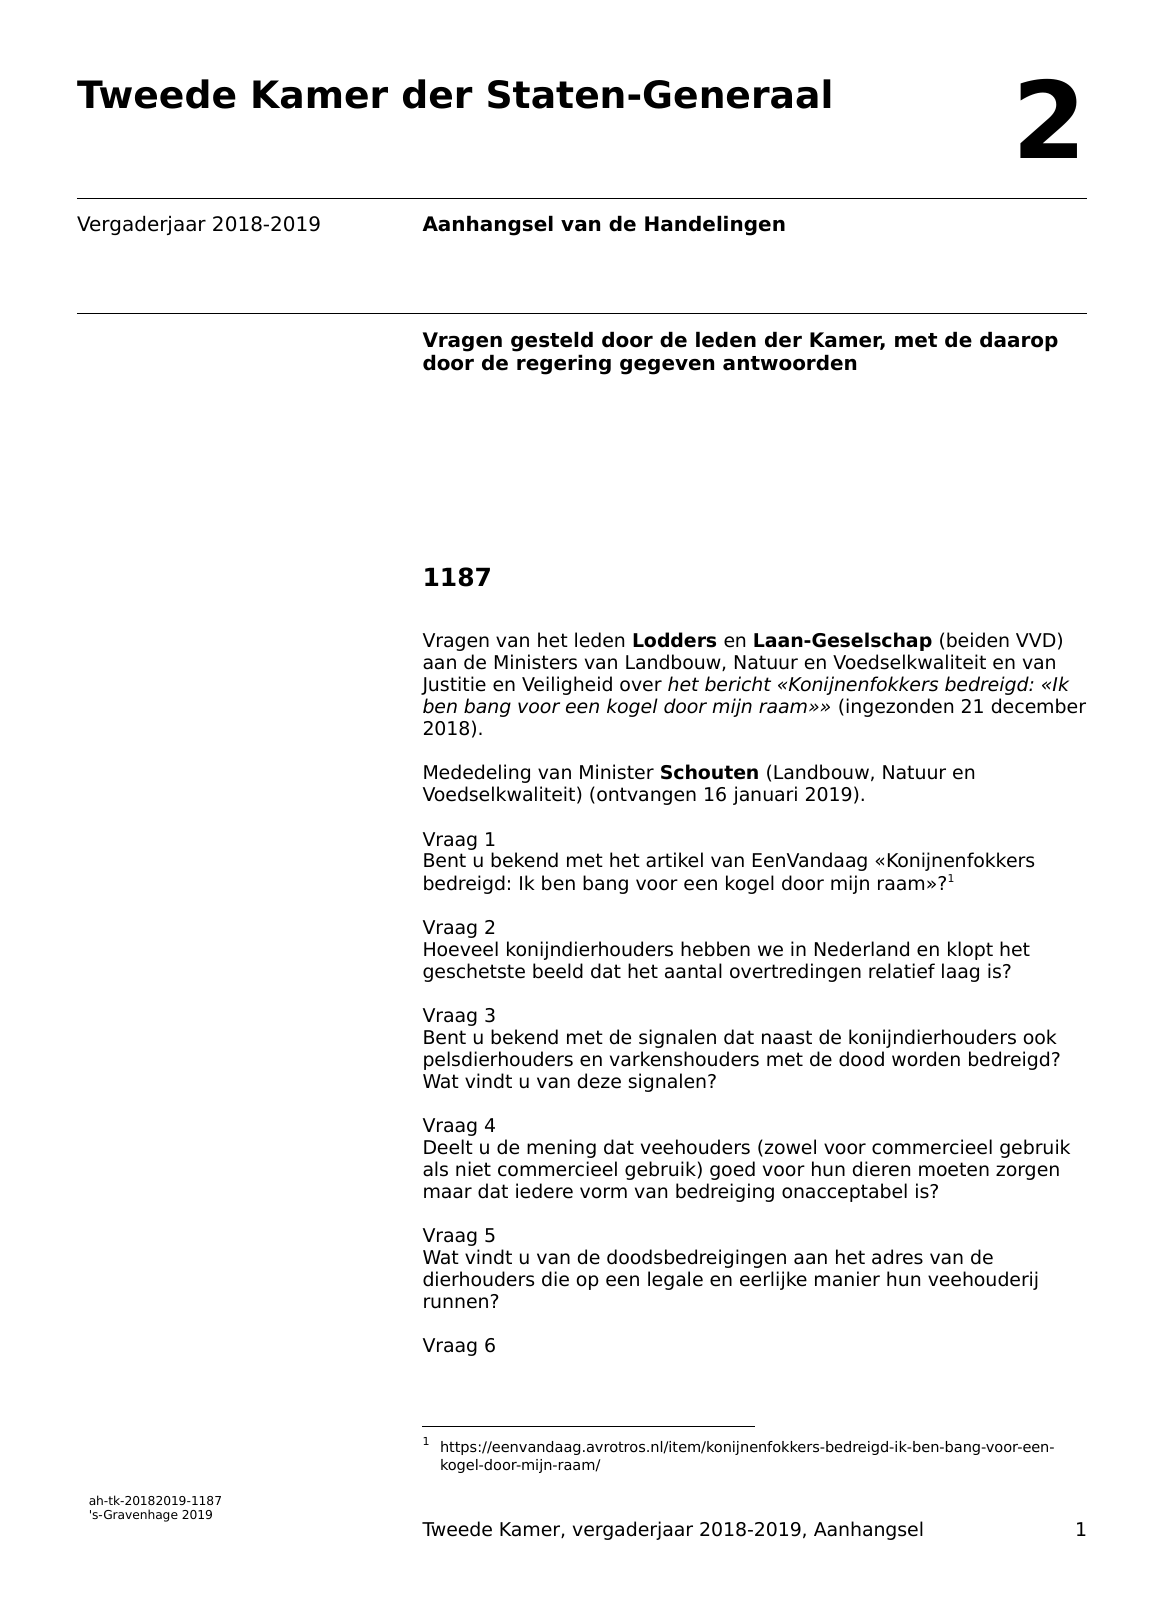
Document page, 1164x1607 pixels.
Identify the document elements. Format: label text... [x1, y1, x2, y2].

text Vraag 2 [422, 917, 1087, 938]
text Vraag 4 [422, 1115, 1087, 1137]
table_header Tweede Kamer der Staten-Generaal [77, 59, 886, 198]
text https://eenvandaag.avrotros.nl/item/konijnenfokkers-bedreigd-ik-ben-bang-voor-een-kogel-door-mijn-raam/ [422, 1435, 1087, 1474]
table_cell Aanhangsel van de Handelingen [422, 199, 1087, 313]
text Hoeveel konijndierhouders hebben we in Nederland en klopt het geschetste beeld dat het aantal overtredingen relatief laag is? [422, 938, 1087, 982]
text Vraag 6 [422, 1335, 1087, 1357]
text Bent u bekend met het artikel van EenVandaag «Konijnenfokkers bedreigd: Ik ben bang voor een kogel door mijn raam»? [422, 850, 1087, 894]
text ah-tk-20182019-1187 [88, 1494, 323, 1508]
text Vraag 1 [422, 828, 1087, 850]
text Vraag 3 [422, 1005, 1087, 1027]
text 's-Gravenhage 2019 [88, 1508, 323, 1522]
text Deelt u de mening dat veehouders (zowel voor commercieel gebruik als niet commercieel gebruik) goed voor hun dieren moeten zorgen maar dat iedere vorm van bedreiging onacceptabel is? [422, 1137, 1087, 1203]
text Mededeling van Minister Schouten (Landbouw, Natuur en Voedselkwaliteit) (ontvangen 16 januari 2019). [422, 762, 1087, 806]
text Vragen van het leden Lodders en Laan-Geselschap (beiden VVD) aan de Ministers van Landbouw, Natuur en Voedselkwaliteit en van Justitie en Veiligheid over het bericht «Konijnenfokkers bedreigd: «Ik ben bang voor een kogel door mijn raam»» (ingezonden 21 december 2018). [422, 630, 1087, 740]
text Bent u bekend met de signalen dat naast de konijndierhouders ook pelsdierhouders en varkenshouders met de dood worden bedreigd? Wat vindt u van deze signalen? [422, 1027, 1087, 1093]
text Wat vindt u van de doodsbedreigingen aan het adres van de dierhouders die op een legale en eerlijke manier hun veehouderij runnen? [422, 1247, 1087, 1313]
table_header 2 [886, 59, 1087, 198]
text Vraag 5 [422, 1225, 1087, 1247]
text 1187 [422, 563, 1087, 592]
table_cell Vragen gesteld door de leden der Kamer, met de daarop door de regering gegeven antwoorden [422, 314, 1087, 375]
table_cell Vergaderjaar 2018-2019 [77, 199, 422, 313]
table_cell [77, 314, 422, 375]
